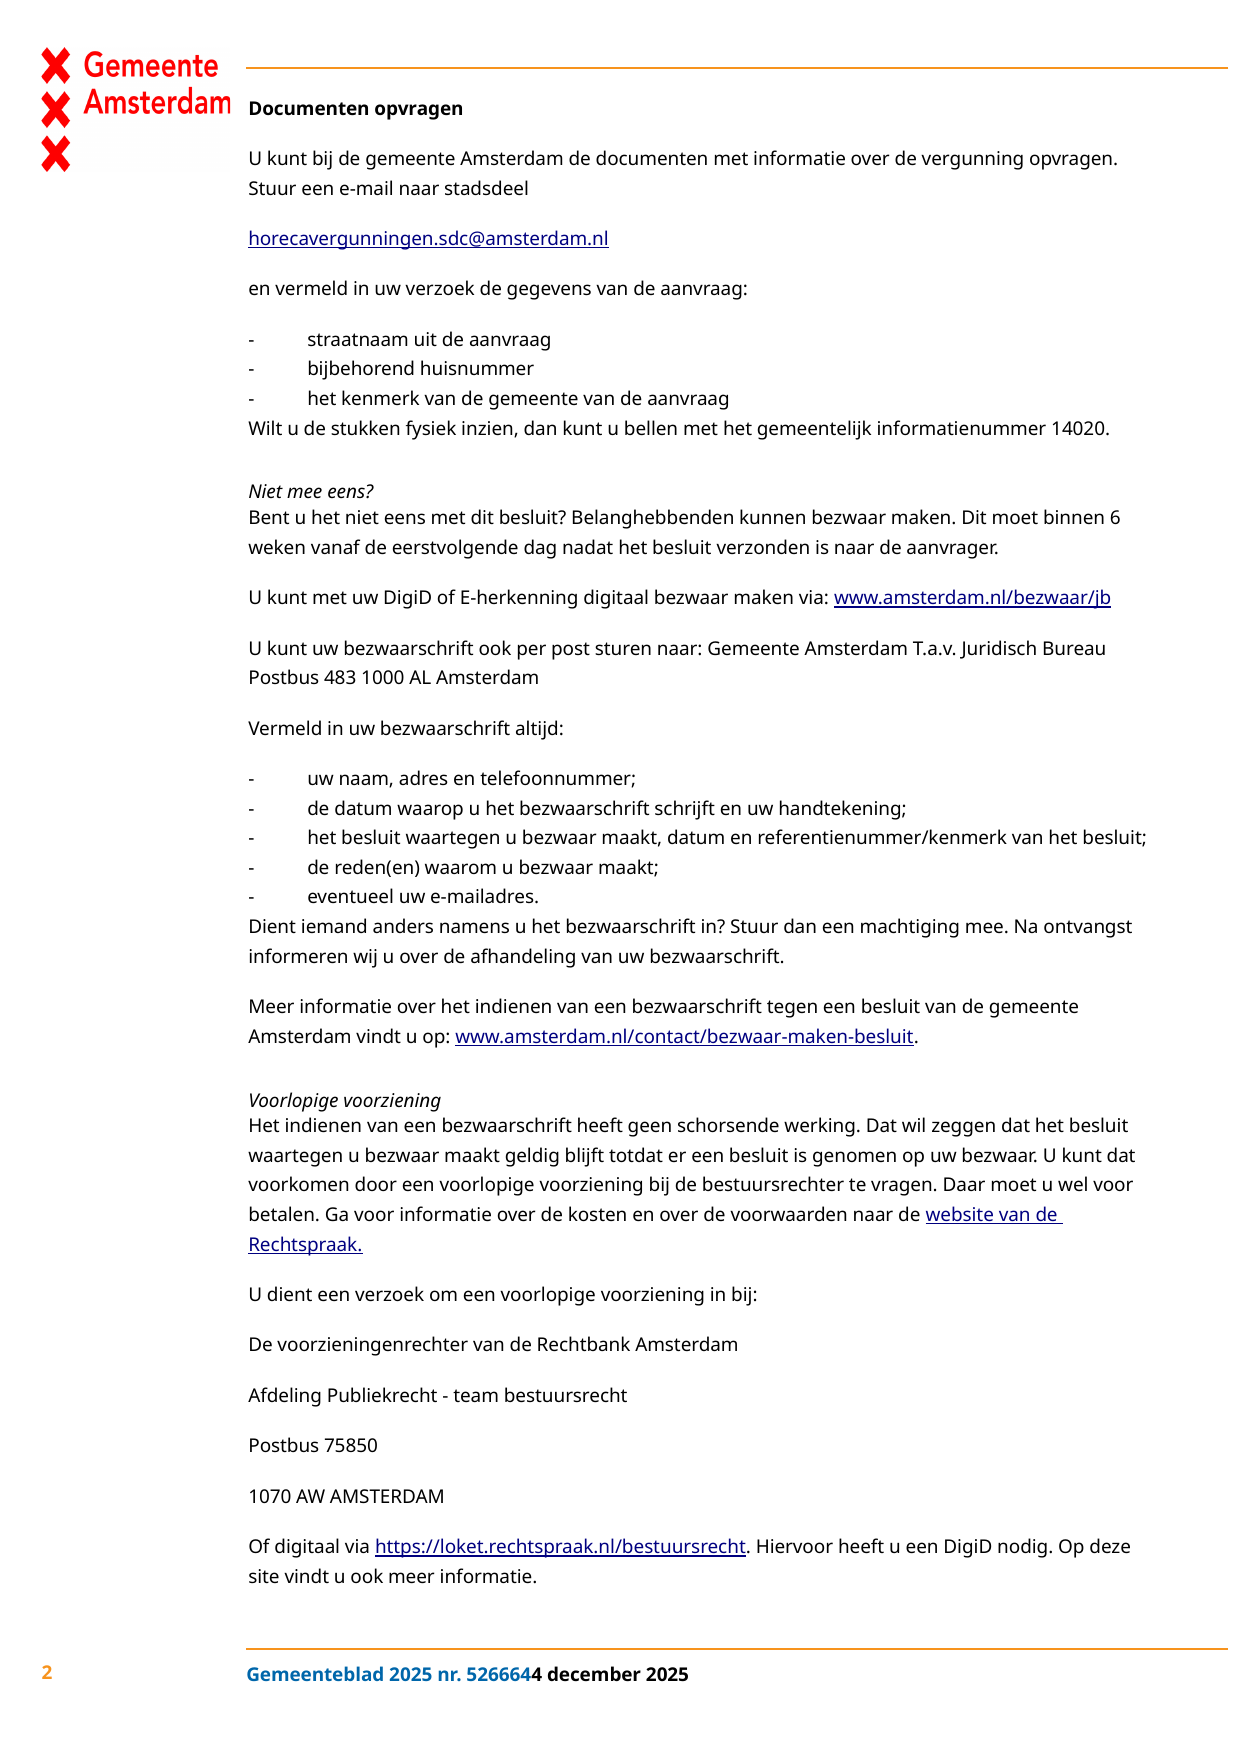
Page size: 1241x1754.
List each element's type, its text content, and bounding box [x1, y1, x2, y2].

text 1070 AW AMSTERDAM [248, 1483, 1152, 1509]
text Dient iemand anders namens u het bezwaarschrift in? Stuur dan een machtiging mee. Na ontvangst informeren wij u over de afhandeling van uw bezwaarschrift. [248, 913, 1152, 968]
text De voorzieningenrechter van de Rechtbank Amsterdam [248, 1332, 1152, 1357]
text Meer informatie over het indienen van een bezwaarschrift tegen een besluit van de gemeente Amsterdam vindt u op: www.amsterdam.nl/contact/bezwaar-maken-besluit. [248, 993, 1152, 1048]
text horecavergunningen.sdc@amsterdam.nl [248, 225, 1152, 251]
list de datum waarop u het bezwaarschrift schrijft en uw handtekening; [248, 795, 1152, 821]
text en vermeld in uw verzoek de gegevens van de aanvraag: [248, 276, 1152, 301]
picture [41, 47, 231, 172]
text Niet mee eens? [248, 479, 1152, 504]
text Wilt u de stukken fysiek inzien, dan kunt u bellen met het gemeentelijk informatienummer 14020. [248, 415, 1152, 441]
text Postbus 75850 [248, 1432, 1152, 1458]
text U kunt met uw DigiD of E-herkenning digitaal bezwaar maken via: www.amsterdam.nl/bezwaar/jb [248, 584, 1152, 610]
list het kenmerk van de gemeente van de aanvraag [248, 385, 1152, 411]
list het besluit waartegen u bezwaar maakt, datum en referentienummer/kenmerk van het besluit; [248, 824, 1152, 850]
text Bent u het niet eens met dit besluit? Belanghebbenden kunnen bezwaar maken. Dit moet binnen 6 weken vanaf de eerstvolgende dag nadat het besluit verzonden is naar de aanvrager. [248, 504, 1152, 560]
text U kunt bij de gemeente Amsterdam de documenten met informatie over de vergunning opvragen. Stuur een e-mail naar stadsdeel [248, 145, 1152, 201]
list eventueel uw e-mailadres. [248, 884, 1152, 909]
list de reden(en) waarom u bezwaar maakt; [248, 854, 1152, 880]
text U dient een verzoek om een voorlopige voorziening in bij: [248, 1281, 1152, 1307]
text Het indienen van een bezwaarschrift heeft geen schorsende werking. Dat wil zeggen dat het besluit waartegen u bezwaar maakt geldig blijft totdat er een besluit is genomen op uw bezwaar. U kunt dat voorkomen door een voorlopige voorziening bij de bestuursrechter te vragen. Daar moet u wel voor betalen. Ga voor informatie over de kosten en over de voorwaarden naar de website van de Rechtspraak. [248, 1112, 1152, 1257]
text Documenten opvragen [248, 95, 1152, 121]
list uw naam, adres en telefoonnummer; [248, 765, 1152, 791]
text Vermeld in uw bezwaarschrift altijd: [248, 715, 1152, 741]
list straatnaam uit de aanvraag [248, 326, 1152, 352]
text Voorlopige voorziening [248, 1087, 1152, 1112]
list bijbehorend huisnummer [248, 356, 1152, 381]
text U kunt uw bezwaarschrift ook per post sturen naar: Gemeente Amsterdam T.a.v. Juridisch Bureau Postbus 483 1000 AL Amsterdam [248, 635, 1152, 690]
text Afdeling Publiekrecht - team bestuursrecht [248, 1382, 1152, 1408]
text Of digitaal via https://loket.rechtspraak.nl/bestuursrecht. Hiervoor heeft u een DigiD nodig. Op deze site vindt u ook meer informatie. [248, 1533, 1152, 1589]
